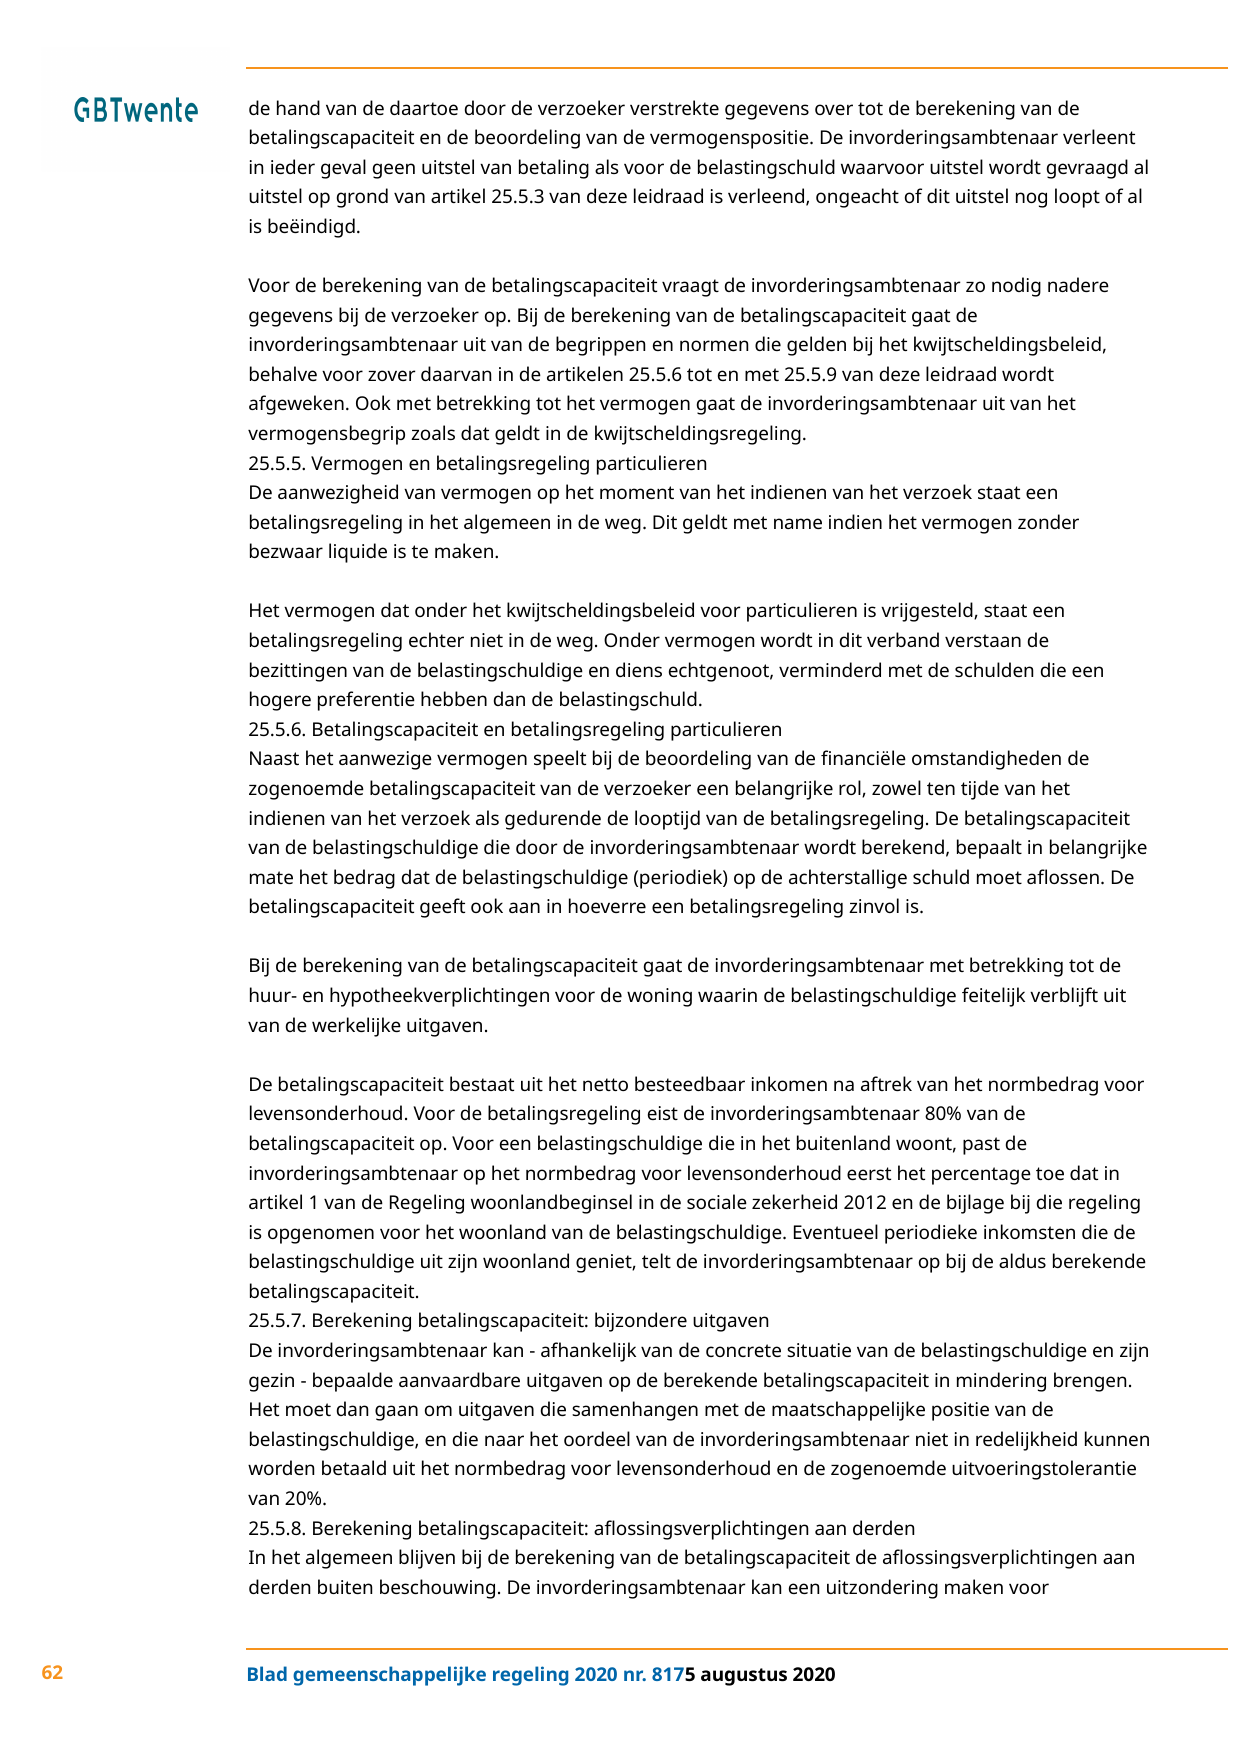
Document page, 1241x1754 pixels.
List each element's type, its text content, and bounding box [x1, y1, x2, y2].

text 25.5.5. Vermogen en betalingsregeling particulieren [248, 450, 1152, 476]
text Naast het aanwezige vermogen speelt bij de beoordeling van de financiële omstandigheden de zogenoemde betalingscapaciteit van de verzoeker een belangrijke rol, zowel ten tijde van het indienen van het verzoek als gedurende de looptijd van de betalingsregeling. De betalingscapaciteit van de belastingschuldige die door de invorderingsambtenaar wordt berekend, bepaalt in belangrijke mate het bedrag dat de belastingschuldige (periodiek) op de achterstallige schuld moet aflossen. De betalingscapaciteit geeft ook aan in hoeverre een betalingsregeling zinvol is. [248, 746, 1152, 919]
text 25.5.6. Betalingscapaciteit en betalingsregeling particulieren [248, 716, 1152, 742]
text De invorderingsambtenaar kan - afhankelijk van de concrete situatie van de belastingschuldige en zijn gezin - bepaalde aanvaardbare uitgaven op de berekende betalingscapaciteit in mindering brengen. Het moet dan gaan om uitgaven die samenhangen met de maatschappelijke positie van de belastingschuldige, en die naar het oordeel van de invorderingsambtenaar niet in redelijkheid kunnen worden betaald uit het normbedrag voor levensonderhoud en de zogenoemde uitvoeringstolerantie van 20%. [248, 1337, 1152, 1511]
text De betalingscapaciteit bestaat uit het netto besteedbaar inkomen na aftrek van het normbedrag voor levensonderhoud. Voor de betalingsregeling eist de invorderingsambtenaar 80% van de betalingscapaciteit op. Voor een belastingschuldige die in het buitenland woont, past de invorderingsambtenaar op het normbedrag voor levensonderhoud eerst het percentage toe dat in artikel 1 van de Regeling woonlandbeginsel in de sociale zekerheid 2012 en de bijlage bij die regeling is opgenomen voor het woonland van de belastingschuldige. Eventueel periodieke inkomsten die de belastingschuldige uit zijn woonland geniet, telt de invorderingsambtenaar op bij de aldus berekende betalingscapaciteit. [248, 1071, 1152, 1304]
text Het vermogen dat onder het kwijtscheldingsbeleid voor particulieren is vrijgesteld, staat een betalingsregeling echter niet in de weg. Onder vermogen wordt in dit verband verstaan de bezittingen van de belastingschuldige en diens echtgenoot, verminderd met de schulden die een hogere preferentie hebben dan de belastingschuld. [248, 598, 1152, 712]
text de hand van de daartoe door de verzoeker verstrekte gegevens over tot de berekening van de betalingscapaciteit en de beoordeling van de vermogenspositie. De invorderingsambtenaar verleent in ieder geval geen uitstel van betaling als voor de belastingschuld waarvoor uitstel wordt gevraagd al uitstel op grond van artikel 25.5.3 van deze leidraad is verleend, ongeacht of dit uitstel nog loopt of al is beëindigd. [248, 95, 1152, 239]
text In het algemeen blijven bij de berekening van de betalingscapaciteit de aflossingsverplichtingen aan derden buiten beschouwing. De invorderingsambtenaar kan een uitzondering maken voor [248, 1544, 1152, 1600]
picture [41, 47, 231, 172]
text Voor de berekening van de betalingscapaciteit vraagt de invorderingsambtenaar zo nodig nadere gegevens bij de verzoeker op. Bij de berekening van de betalingscapaciteit gaat de invorderingsambtenaar uit van de begrippen en normen die gelden bij het kwijtscheldingsbeleid, behalve voor zover daarvan in de artikelen 25.5.6 tot en met 25.5.9 van deze leidraad wordt afgeweken. Ook met betrekking tot het vermogen gaat de invorderingsambtenaar uit van het vermogensbegrip zoals dat geldt in de kwijtscheldingsregeling. [248, 272, 1152, 446]
text 25.5.8. Berekening betalingscapaciteit: aflossingsverplichtingen aan derden [248, 1515, 1152, 1541]
text De aanwezigheid van vermogen op het moment van het indienen van het verzoek staat een betalingsregeling in het algemeen in de weg. Dit geldt met name indien het vermogen zonder bezwaar liquide is te maken. [248, 479, 1152, 564]
text Bij de berekening van de betalingscapaciteit gaat de invorderingsambtenaar met betrekking tot de huur- en hypotheekverplichtingen voor de woning waarin de belastingschuldige feitelijk verblijft uit van de werkelijke uitgaven. [248, 953, 1152, 1038]
text 25.5.7. Berekening betalingscapaciteit: bijzondere uitgaven [248, 1308, 1152, 1333]
